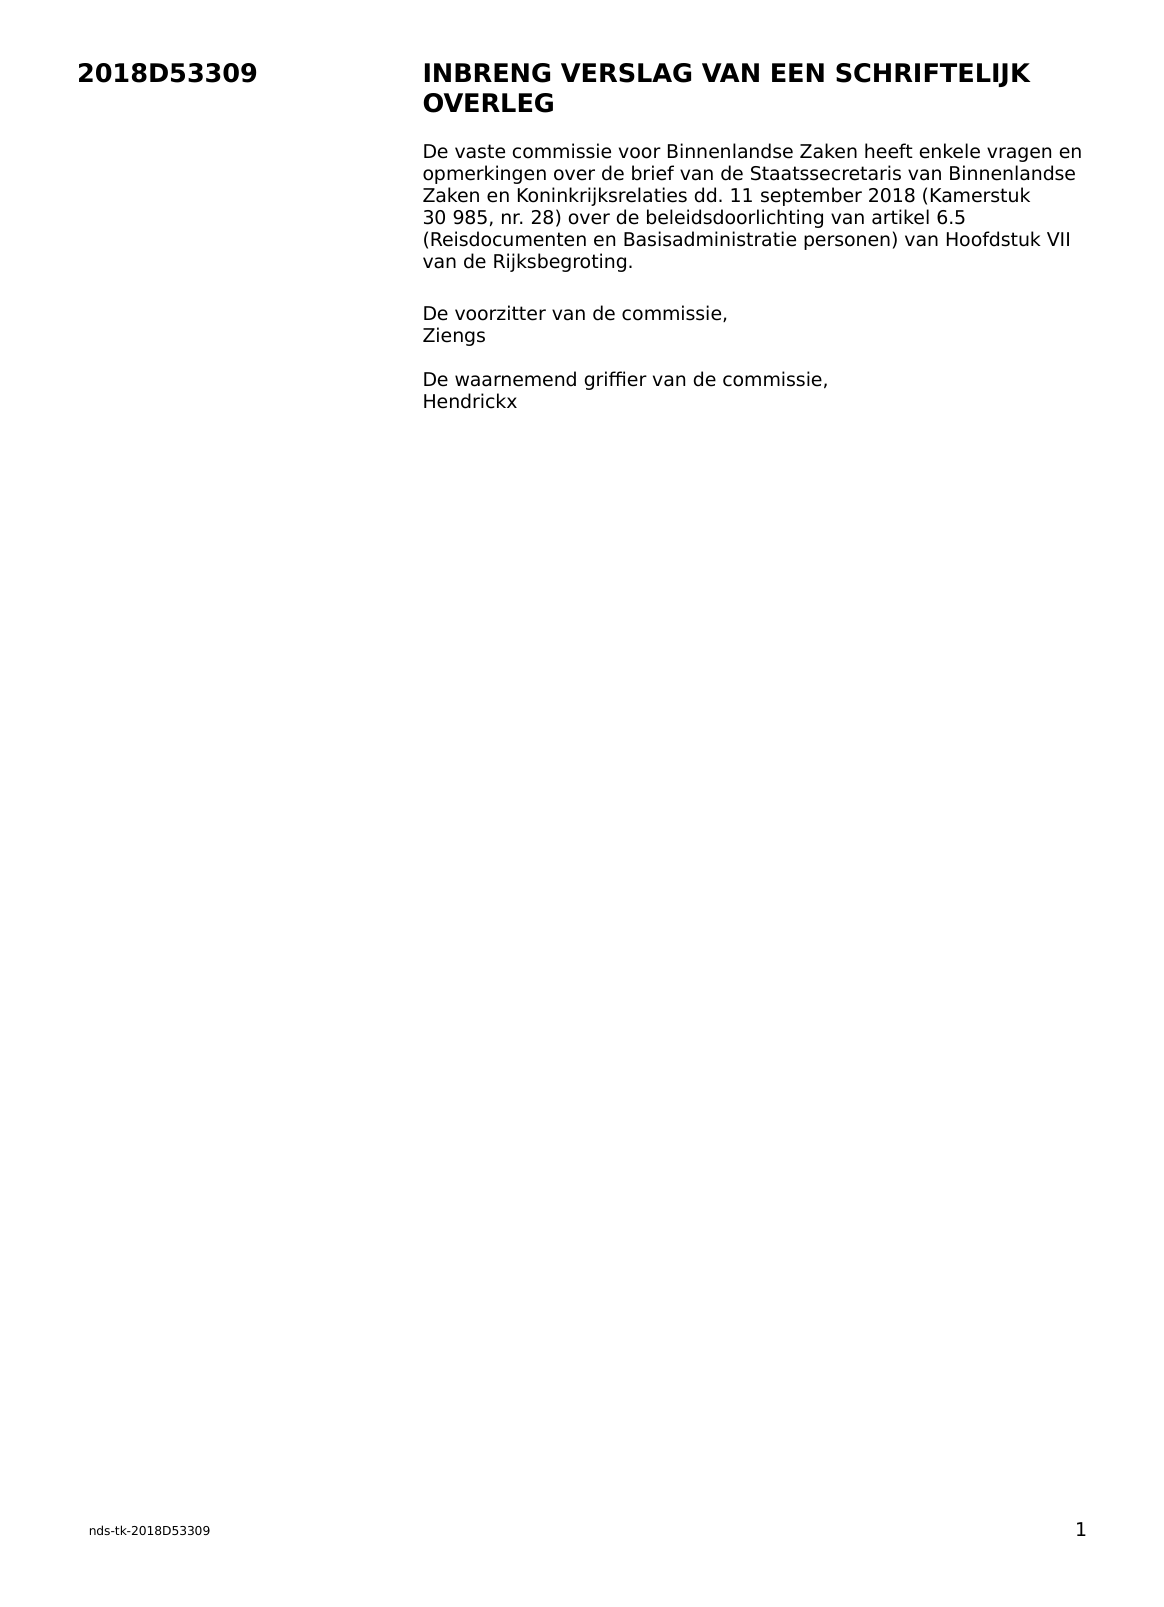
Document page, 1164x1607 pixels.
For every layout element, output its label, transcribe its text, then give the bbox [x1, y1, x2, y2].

text 2018D53309 INBRENG VERSLAG VAN EEN SCHRIFTELIJK OVERLEG [77, 59, 1087, 118]
text nds-tk-2018D53309 [88, 1524, 323, 1538]
text De waarnemend griffier van de commissie, Hendrickx [422, 369, 1087, 413]
text De vaste commissie voor Binnenlandse Zaken heeft enkele vragen en opmerkingen over de brief van de Staatssecretaris van Binnenlandse Zaken en Koninkrijksrelaties dd. 11 september 2018 (Kamerstuk 30 985, nr. 28) over de beleidsdoorlichting van artikel 6.5 (Reisdocumenten en Basisadministratie personen) van Hoofdstuk VII van de Rijksbegroting. [422, 141, 1087, 272]
text De voorzitter van de commissie, Ziengs [422, 302, 1087, 346]
